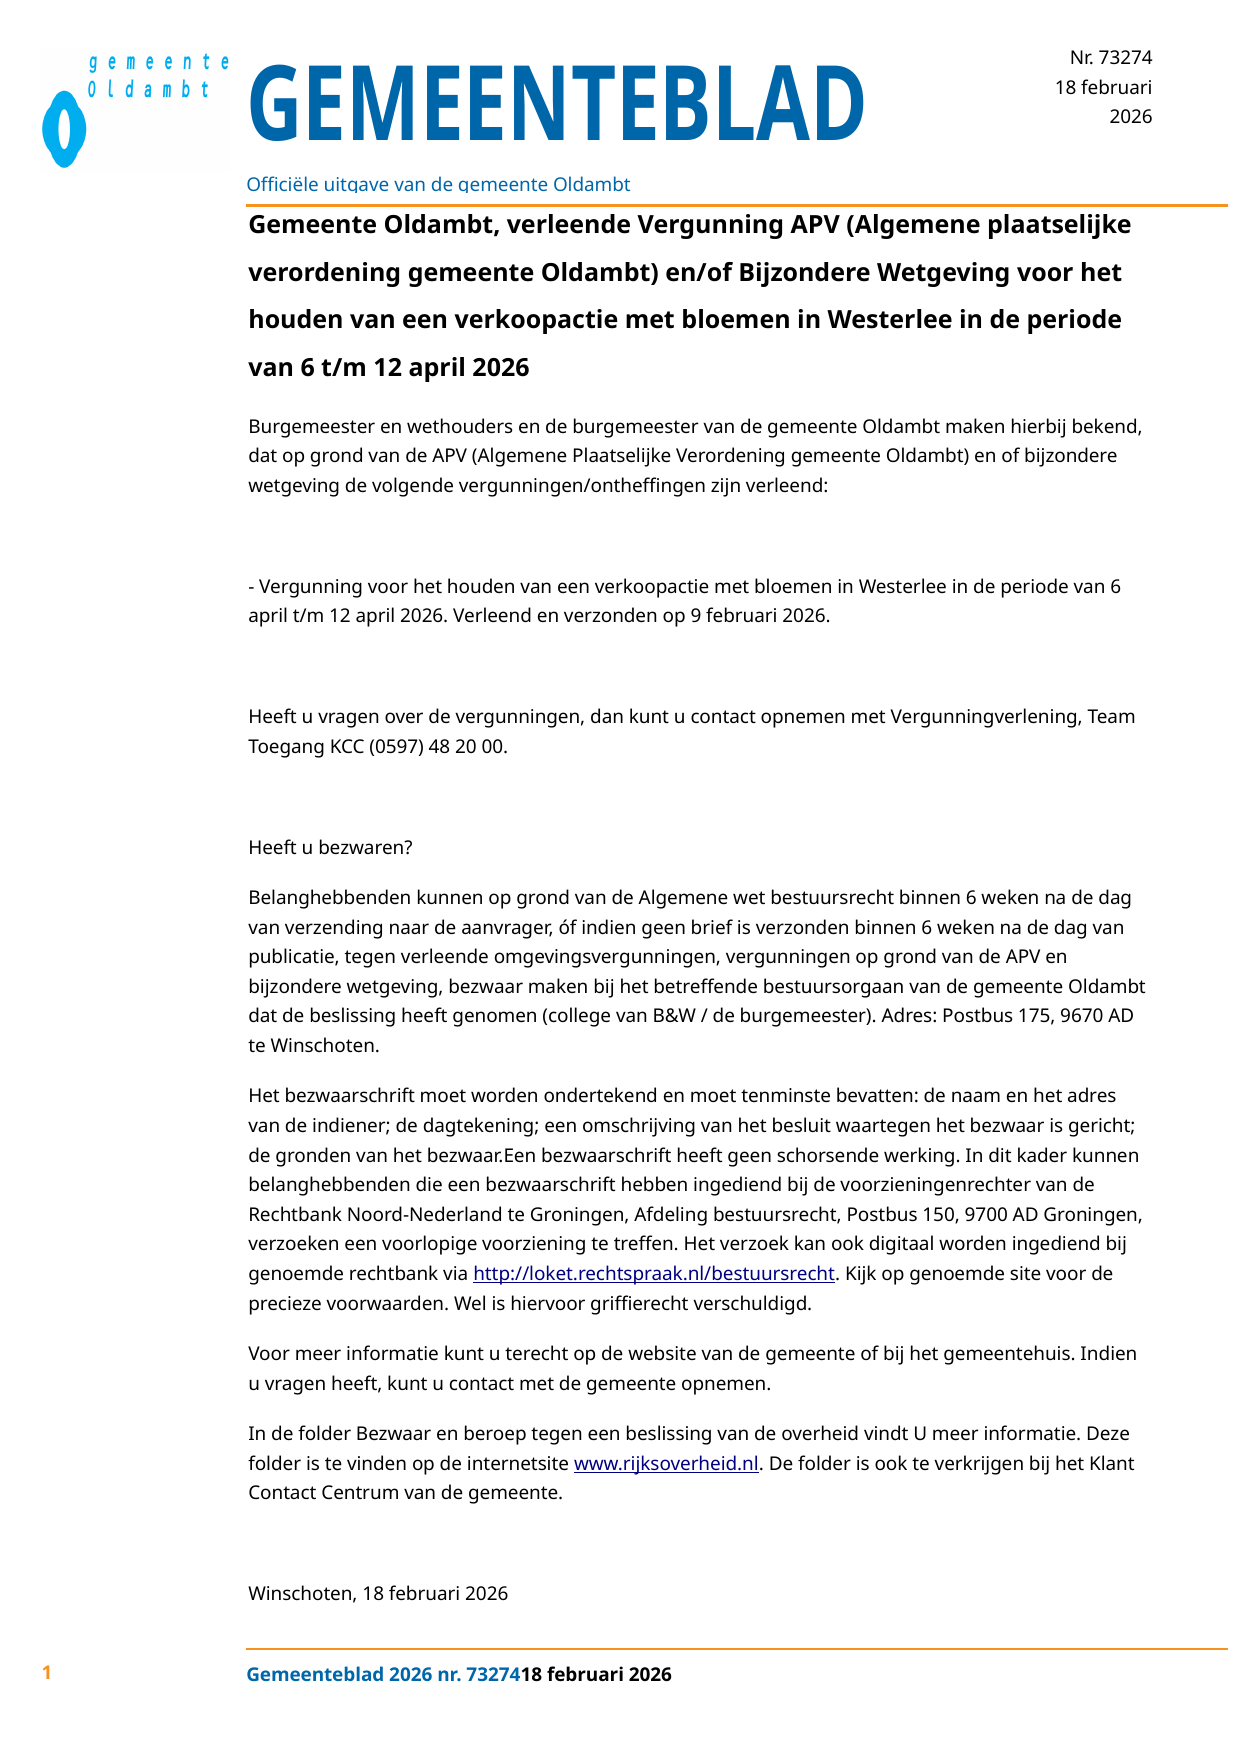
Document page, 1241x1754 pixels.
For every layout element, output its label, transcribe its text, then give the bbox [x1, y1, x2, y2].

text Het bezwaarschrift moet worden ondertekend en moet tenminste bevatten: de naam en het adres van de indiener; de dagtekening; een omschrijving van het besluit waartegen het bezwaar is gericht; de gronden van het bezwaar.Een bezwaarschrift heeft geen schorsende werking. In dit kader kunnen belanghebbenden die een bezwaarschrift hebben ingediend bij de voorzieningenrechter van de Rechtbank Noord-Nederland te Groningen, Afdeling bestuursrecht, Postbus 150, 9700 AD Groningen, verzoeken een voorlopige voorziening te treffen. Het verzoek kan ook digitaal worden ingediend bij genoemde rechtbank via http://loket.rechtspraak.nl/bestuursrecht. Kijk op genoemde site voor de precieze voorwaarden. Wel is hiervoor griffierecht verschuldigd. [248, 1083, 1152, 1316]
text Voor meer informatie kunt u terecht op de website van de gemeente of bij het gemeentehuis. Indien u vragen heeft, kunt u contact met de gemeente opnemen. [248, 1340, 1152, 1396]
text - Vergunning voor het houden van een verkoopactie met bloemen in Westerlee in de periode van 6 april t/m 12 april 2026. Verleend en verzonden op 9 februari 2026. [248, 573, 1152, 628]
text Heeft u vragen over de vergunningen, dan kunt u contact opnemen met Vergunningverlening, Team Toegang KCC (0597) 48 20 00. [248, 703, 1152, 759]
text Burgemeester en wethouders en de burgemeester van de gemeente Oldambt maken hierbij bekend, dat op grond van de APV (Algemene Plaatselijke Verordening gemeente Oldambt) en of bijzondere wetgeving de volgende vergunningen/ontheffingen zijn verleend: [248, 413, 1152, 498]
text Belanghebbenden kunnen op grond van de Algemene wet bestuursrecht binnen 6 weken na de dag van verzending naar de aanvrager, óf indien geen brief is verzonden binnen 6 weken na de dag van publicatie, tegen verleende omgevingsvergunningen, vergunningen op grond van de APV en bijzondere wetgeving, bezwaar maken bij het betreffende bestuursorgaan van de gemeente Oldambt dat de beslissing heeft genomen (college van B&W / de burgemeester). Adres: Postbus 175, 9670 AD te Winschoten. [248, 884, 1152, 1058]
picture [41, 47, 231, 172]
text Winschoten, 18 februari 2026 [248, 1580, 1152, 1606]
text Gemeente Oldambt, verleende Vergunning APV (Algemene plaatselijke verordening gemeente Oldambt) en/of Bijzondere Wetgeving voor het houden van een verkoopactie met bloemen in Westerlee in de periode van 6 t/m 12 april 2026 [248, 207, 1152, 384]
text Heeft u bezwaren? [248, 834, 1152, 860]
text In de folder Bezwaar en beroep tegen een beslissing van de overheid vindt U meer informatie. Deze folder is te vinden op de internetsite www.rijksoverheid.nl. De folder is ook te verkrijgen bij het Klant Contact Centrum van de gemeente. [248, 1420, 1152, 1505]
